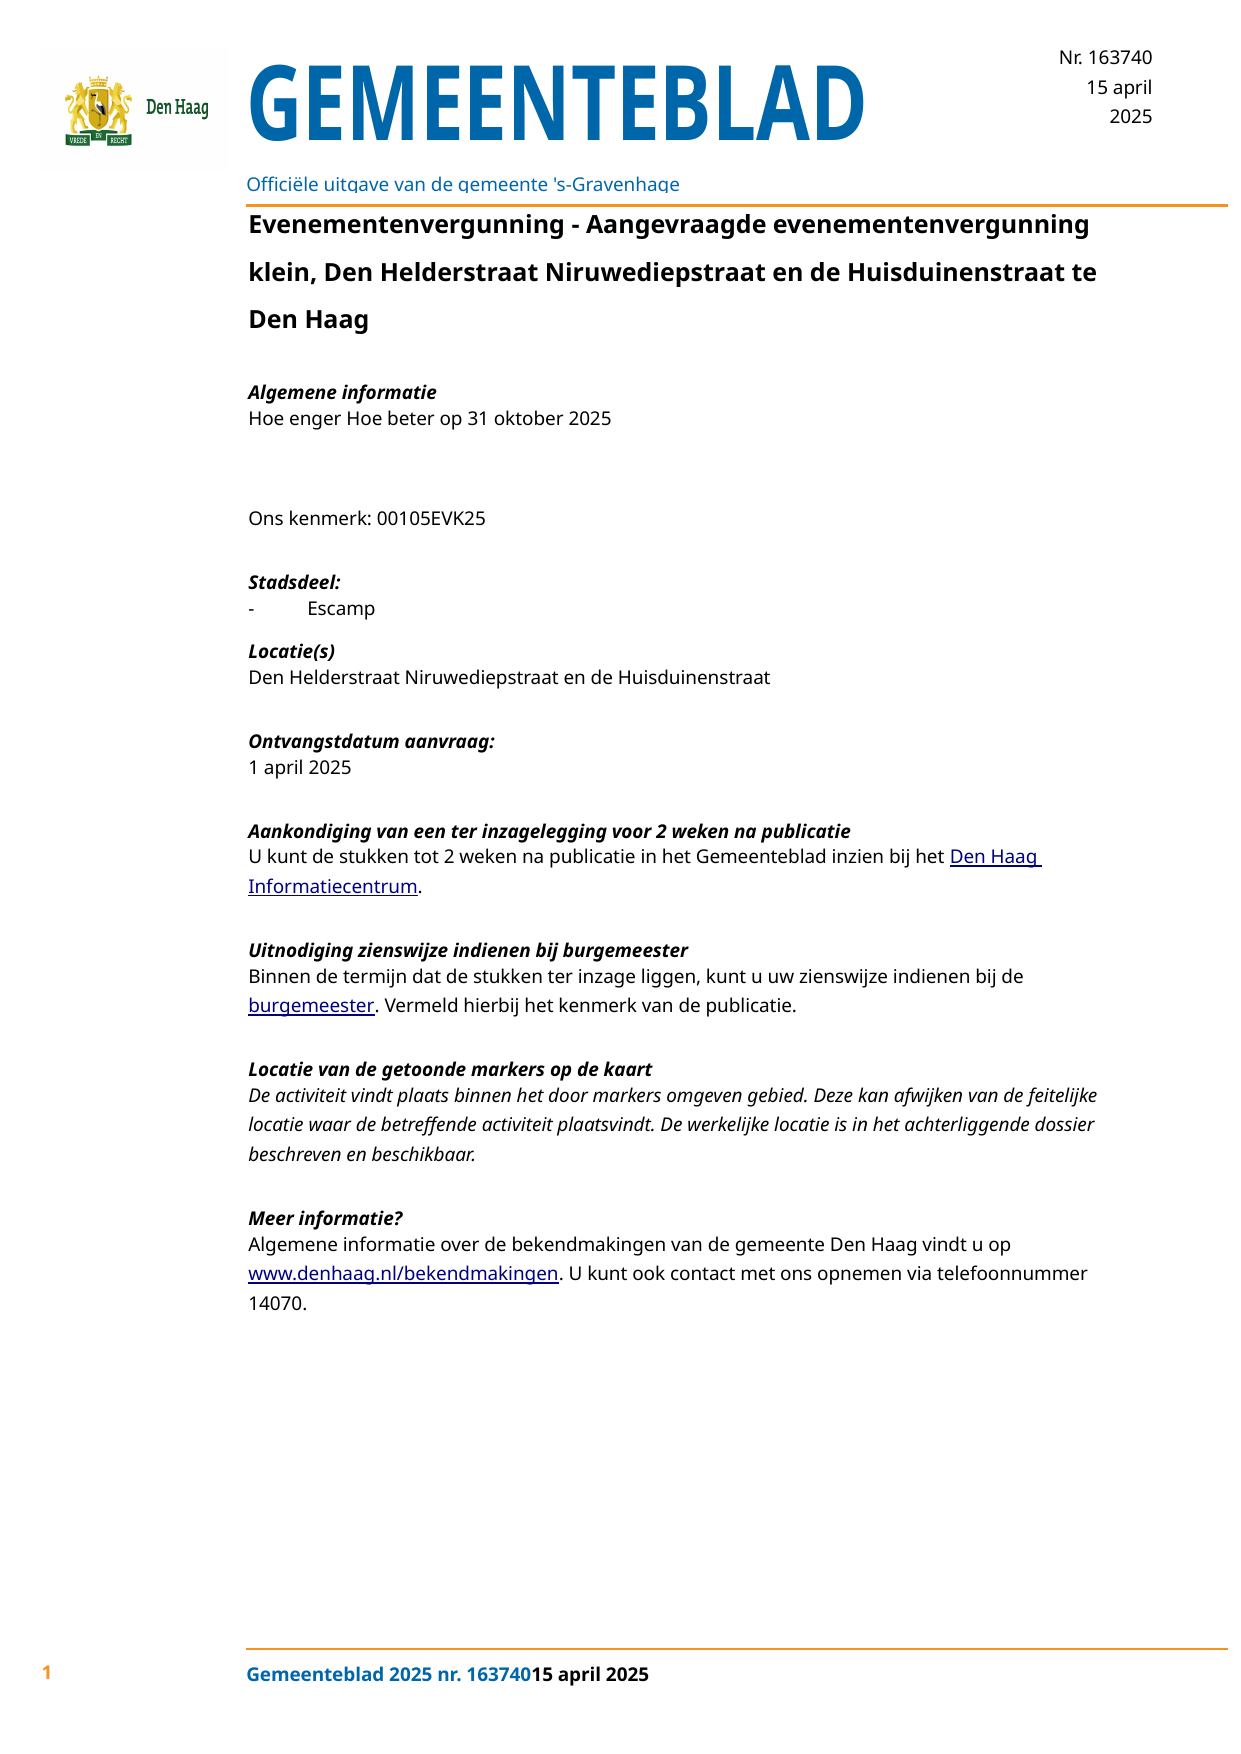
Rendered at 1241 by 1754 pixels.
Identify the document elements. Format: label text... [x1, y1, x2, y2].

text U kunt de stukken tot 2 weken na publicatie in het Gemeenteblad inzien bij het Den Haag Informatiecentrum. [248, 843, 1152, 899]
text Ons kenmerk: 00105EVK25 [248, 506, 1152, 531]
text Aankondiging van een ter inzagelegging voor 2 weken na publicatie [248, 818, 1152, 843]
text Hoe enger Hoe beter op 31 oktober 2025 [248, 405, 1152, 431]
text Locatie(s) [248, 638, 1152, 664]
text Den Helderstraat Niruwediepstraat en de Huisduinenstraat [248, 664, 1152, 690]
text Evenementenvergunning - Aangevraagde evenementenvergunning klein, Den Helderstraat Niruwediepstraat en de Huisduinenstraat te Den Haag [248, 207, 1152, 336]
text 1 april 2025 [248, 754, 1152, 779]
text Ontvangstdatum aanvraag: [248, 728, 1152, 754]
list Escamp [248, 595, 1152, 621]
text Stadsdeel: [248, 569, 1152, 595]
text Meer informatie? [248, 1205, 1152, 1231]
text Algemene informatie over de bekendmakingen van de gemeente Den Haag vindt u op www.denhaag.nl/bekendmakingen. U kunt ook contact met ons opnemen via telefoonnummer 14070. [248, 1231, 1152, 1316]
text Algemene informatie [248, 379, 1152, 405]
text Binnen de termijn dat de stukken ter inzage liggen, kunt u uw zienswijze indienen bij de burgemeester. Vermeld hierbij het kenmerk van de publicatie. [248, 963, 1152, 1018]
text Uitnodiging zienswijze indienen bij burgemeester [248, 937, 1152, 963]
text Locatie van de getoonde markers op de kaart [248, 1056, 1152, 1082]
picture [41, 47, 231, 172]
text De activiteit vindt plaats binnen het door markers omgeven gebied. Deze kan afwijken van de feitelijke locatie waar de betreffende activiteit plaatsvindt. De werkelijke locatie is in het achterliggende dossier beschreven en beschikbaar. [248, 1082, 1152, 1167]
